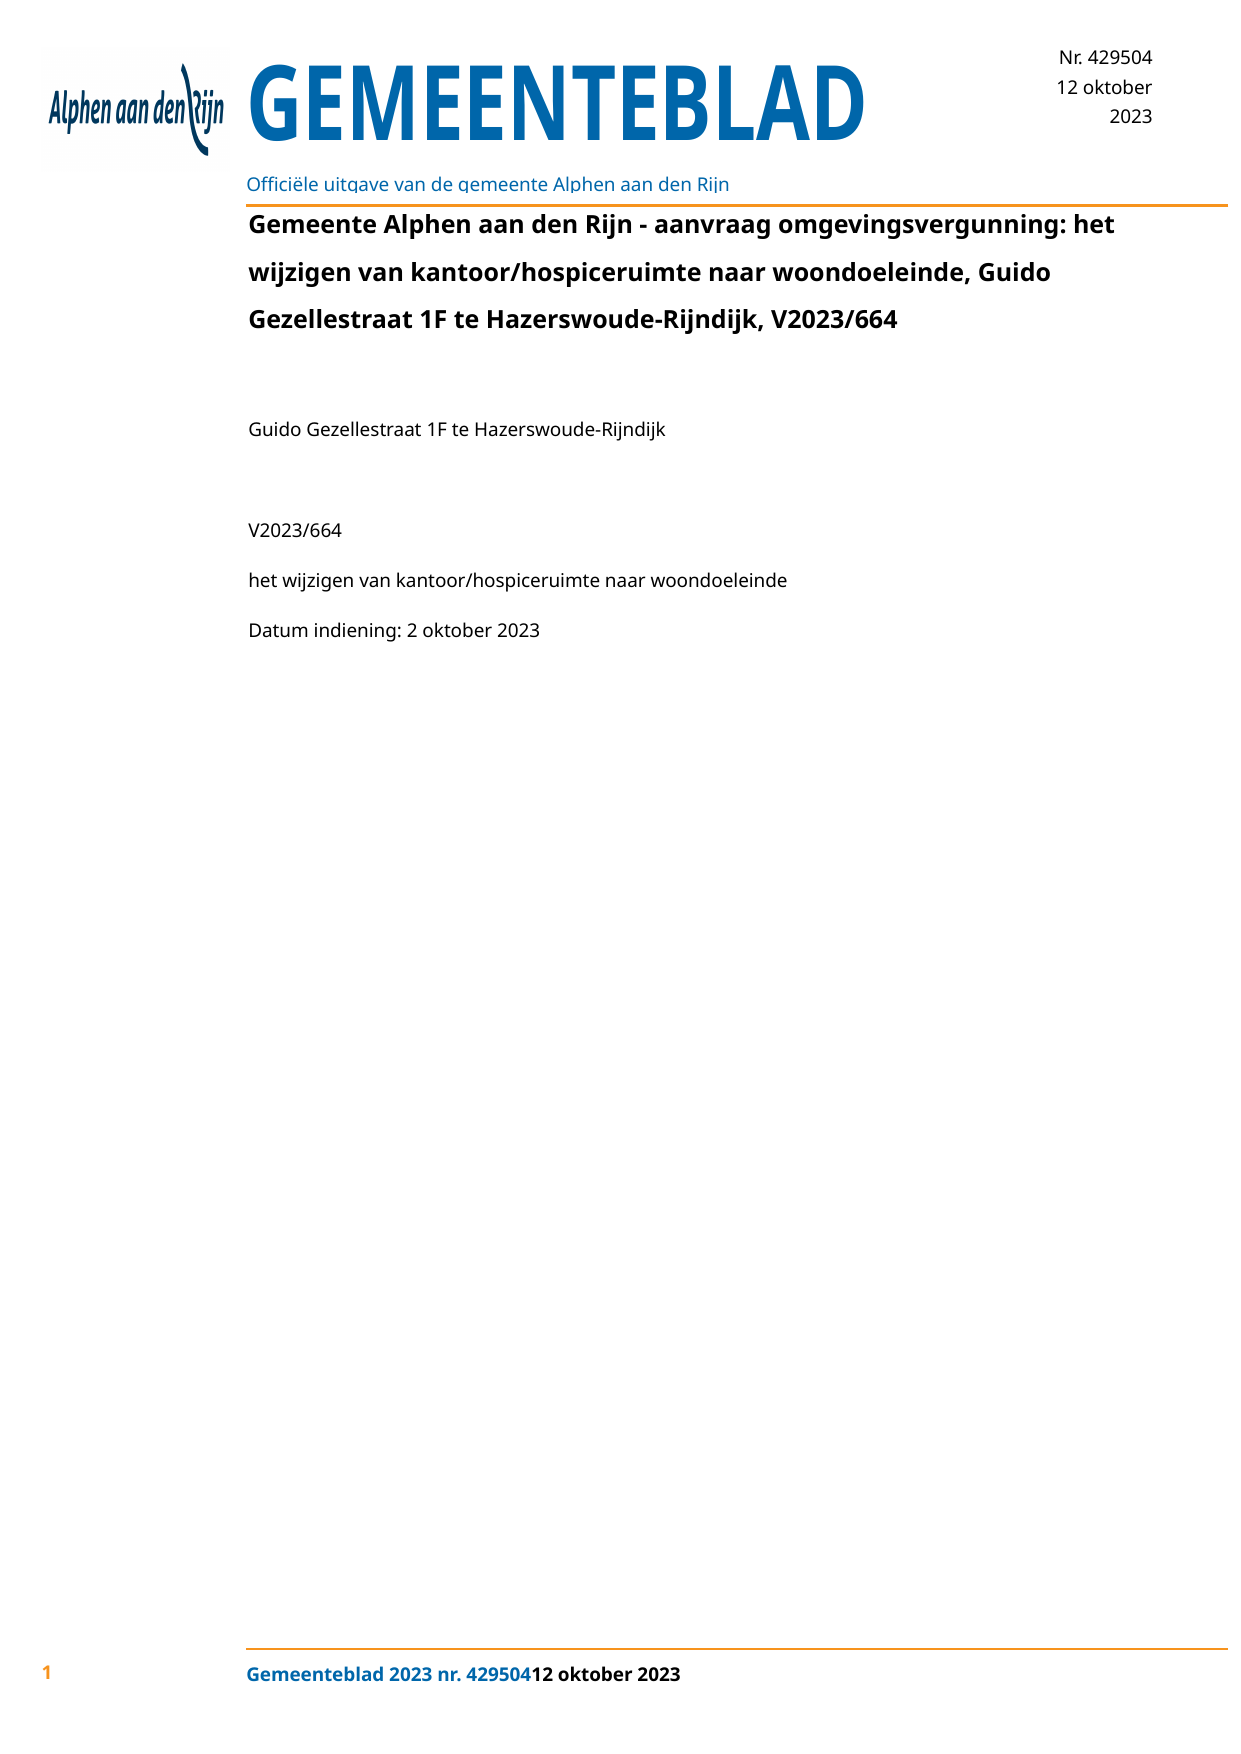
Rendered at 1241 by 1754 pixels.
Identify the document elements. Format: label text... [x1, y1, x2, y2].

picture [41, 47, 231, 172]
text Gemeente Alphen aan den Rijn - aanvraag omgevingsvergunning: het wijzigen van kantoor/hospiceruimte naar woondoeleinde, Guido Gezellestraat 1F te Hazerswoude-Rijndijk, V2023/664 [248, 207, 1152, 336]
text Datum indiening: 2 oktober 2023 [248, 618, 1152, 643]
text het wijzigen van kantoor/hospiceruimte naar woondoeleinde [248, 567, 1152, 593]
text V2023/664 [248, 517, 1152, 542]
text Guido Gezellestraat 1F te Hazerswoude-Rijndijk [248, 416, 1152, 442]
